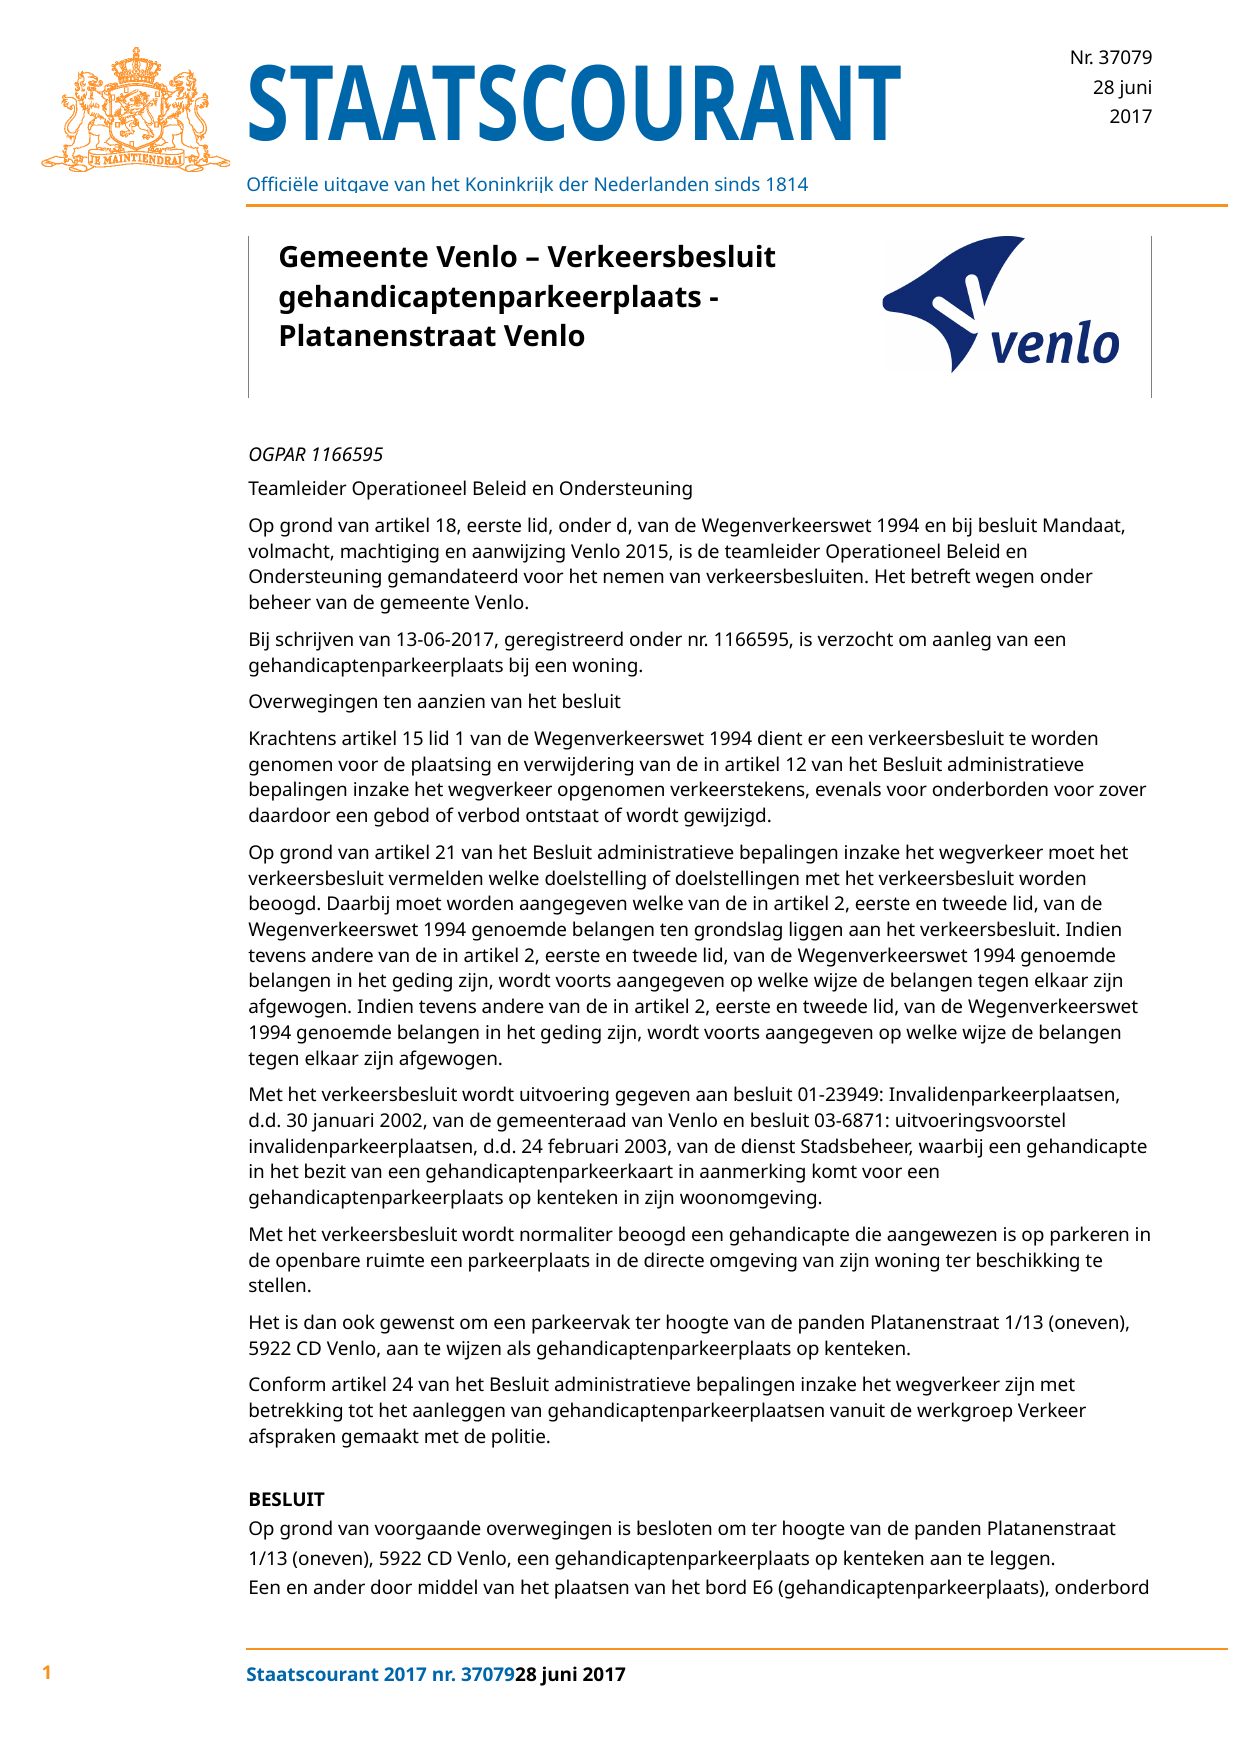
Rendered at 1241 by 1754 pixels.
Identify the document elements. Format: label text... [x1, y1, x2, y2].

text Op grond van voorgaande overwegingen is besloten om ter hoogte van de panden Platanenstraat 1/13 (oneven), 5922 CD Venlo, een gehandicaptenparkeerplaats op kenteken aan te leggen. [248, 1515, 1152, 1571]
picture [882, 236, 1119, 373]
text Bij schrijven van 13-06-2017, geregistreerd onder nr. 1166595, is verzocht om aanleg van een gehandicaptenparkeerplaats bij een woning. [248, 626, 1152, 677]
text OGPAR 1166595 [248, 441, 1152, 467]
table_header [850, 236, 1151, 398]
text Op grond van artikel 18, eerste lid, onder d, van de Wegenverkeerswet 1994 en bij besluit Mandaat, volmacht, machtiging en aanwijzing Venlo 2015, is de teamleider Operationeel Beleid en Ondersteuning gemandateerd voor het nemen van verkeersbesluiten. Het betreft wegen onder beheer van de gemeente Venlo. [248, 512, 1152, 615]
text Krachtens artikel 15 lid 1 van de Wegenverkeerswet 1994 dient er een verkeersbesluit te worden genomen voor de plaatsing en verwijdering van de in artikel 12 van het Besluit administratieve bepalingen inzake het wegverkeer opgenomen verkeerstekens, evenals voor onderborden voor zover daardoor een gebod of verbod ontstaat of wordt gewijzigd. [248, 725, 1152, 828]
text Het is dan ook gewenst om een parkeervak ter hoogte van de panden Platanenstraat 1/13 (oneven), 5922 CD Venlo, aan te wijzen als gehandicaptenparkeerplaats op kenteken. [248, 1309, 1152, 1361]
table_header Gemeente Venlo – Verkeersbesluit gehandicaptenparkeerplaats - Platanenstraat Venlo [249, 236, 850, 398]
text Overwegingen ten aanzien van het besluit [248, 688, 1152, 714]
text Met het verkeersbesluit wordt normaliter beoogd een gehandicapte die aangewezen is op parkeren in de openbare ruimte een parkeerplaats in de directe omgeving van zijn woning ter beschikking te stellen. [248, 1221, 1152, 1298]
text Een en ander door middel van het plaatsen van het bord E6 (gehandicaptenparkeerplaats), onderbord [248, 1574, 1152, 1600]
text Conform artikel 24 van het Besluit administratieve bepalingen inzake het wegverkeer zijn met betrekking tot het aanleggen van gehandicaptenparkeerplaatsen vanuit de werkgroep Verkeer afspraken gemaakt met de politie. [248, 1372, 1152, 1449]
text Teamleider Operationeel Beleid en Ondersteuning [248, 476, 1152, 501]
text Op grond van artikel 21 van het Besluit administratieve bepalingen inzake het wegverkeer moet het verkeersbesluit vermelden welke doelstelling of doelstellingen met het verkeersbesluit worden beoogd. Daarbij moet worden aangegeven welke van de in artikel 2, eerste en tweede lid, van de Wegenverkeerswet 1994 genoemde belangen ten grondslag liggen aan het verkeersbesluit. Indien tevens andere van de in artikel 2, eerste en tweede lid, van de Wegenverkeerswet 1994 genoemde belangen in het geding zijn, wordt voorts aangegeven op welke wijze de belangen tegen elkaar zijn afgewogen. Indien tevens andere van de in artikel 2, eerste en tweede lid, van de Wegenverkeerswet 1994 genoemde belangen in het geding zijn, wordt voorts aangegeven op welke wijze de belangen tegen elkaar zijn afgewogen. [248, 839, 1152, 1071]
text Met het verkeersbesluit wordt uitvoering gegeven aan besluit 01-23949: Invalidenparkeerplaatsen, d.d. 30 januari 2002, van de gemeenteraad van Venlo en besluit 03-6871: uitvoeringsvoorstel invalidenparkeerplaatsen, d.d. 24 februari 2003, van de dienst Stadsbeheer, waarbij een gehandicapte in het bezit van een gehandicaptenparkeerkaart in aanmerking komt voor een gehandicaptenparkeerplaats op kenteken in zijn woonomgeving. [248, 1081, 1152, 1210]
picture [41, 47, 231, 172]
text BESLUIT [248, 1486, 1152, 1511]
